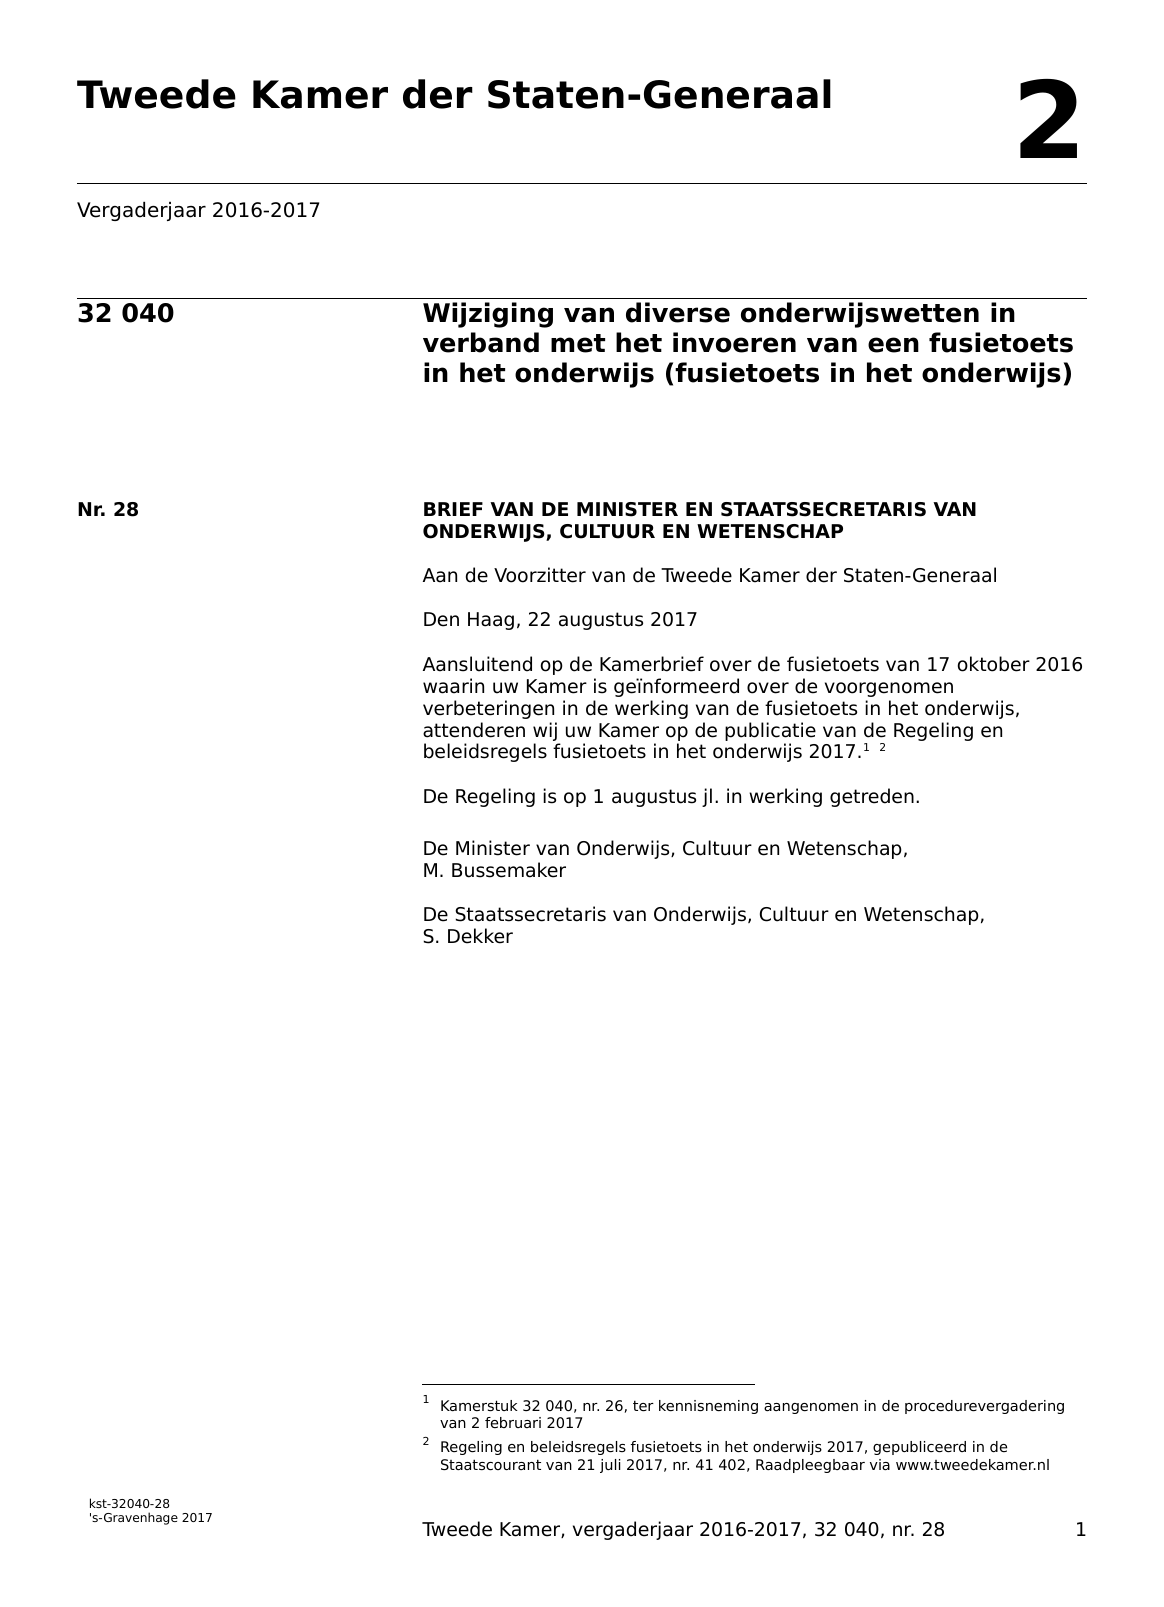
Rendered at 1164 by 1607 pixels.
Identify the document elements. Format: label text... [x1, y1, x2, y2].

text Regeling en beleidsregels fusietoets in het onderwijs 2017, gepubliceerd in de Staatscourant van 21 juli 2017, nr. 41 402, Raadpleegbaar via www.tweedekamer.nl [422, 1435, 1087, 1474]
text 's-Gravenhage 2017 [88, 1511, 323, 1525]
subtitle 32 040 Wijziging van diverse onderwijswetten in verband met het invoeren van een fusietoets in het onderwijs (fusietoets in het onderwijs) [77, 299, 1087, 388]
text De Staatssecretaris van Onderwijs, Cultuur en Wetenschap, S. Dekker [422, 904, 1087, 948]
table_header Tweede Kamer der Staten-Generaal [77, 59, 886, 183]
table_header 2 [886, 59, 1087, 183]
table_cell Vergaderjaar 2016-2017 [77, 184, 1087, 298]
text kst-32040-28 [88, 1497, 323, 1511]
text De Regeling is op 1 augustus jl. in werking getreden. [422, 786, 1087, 808]
text Aansluitend op de Kamerbrief over de fusietoets van 17 oktober 2016 waarin uw Kamer is geïnformeerd over de voorgenomen verbeteringen in de werking van de fusietoets in het onderwijs, attenderen wij uw Kamer op de publicatie van de Regeling en beleidsregels fusietoets in het onderwijs 2017. [422, 653, 1087, 763]
subtitle Nr. 28 BRIEF VAN DE MINISTER EN STAATSSECRETARIS VAN ONDERWIJS, CULTUUR EN WETENSCHAP [77, 499, 1087, 543]
text Aan de Voorzitter van de Tweede Kamer der Staten-Generaal [422, 565, 1087, 587]
text De Minister van Onderwijs, Cultuur en Wetenschap, M. Bussemaker [422, 838, 1087, 882]
text Kamerstuk 32 040, nr. 26, ter kennisneming aangenomen in de procedurevergadering van 2 februari 2017 [422, 1393, 1087, 1432]
text Den Haag, 22 augustus 2017 [422, 609, 1087, 631]
